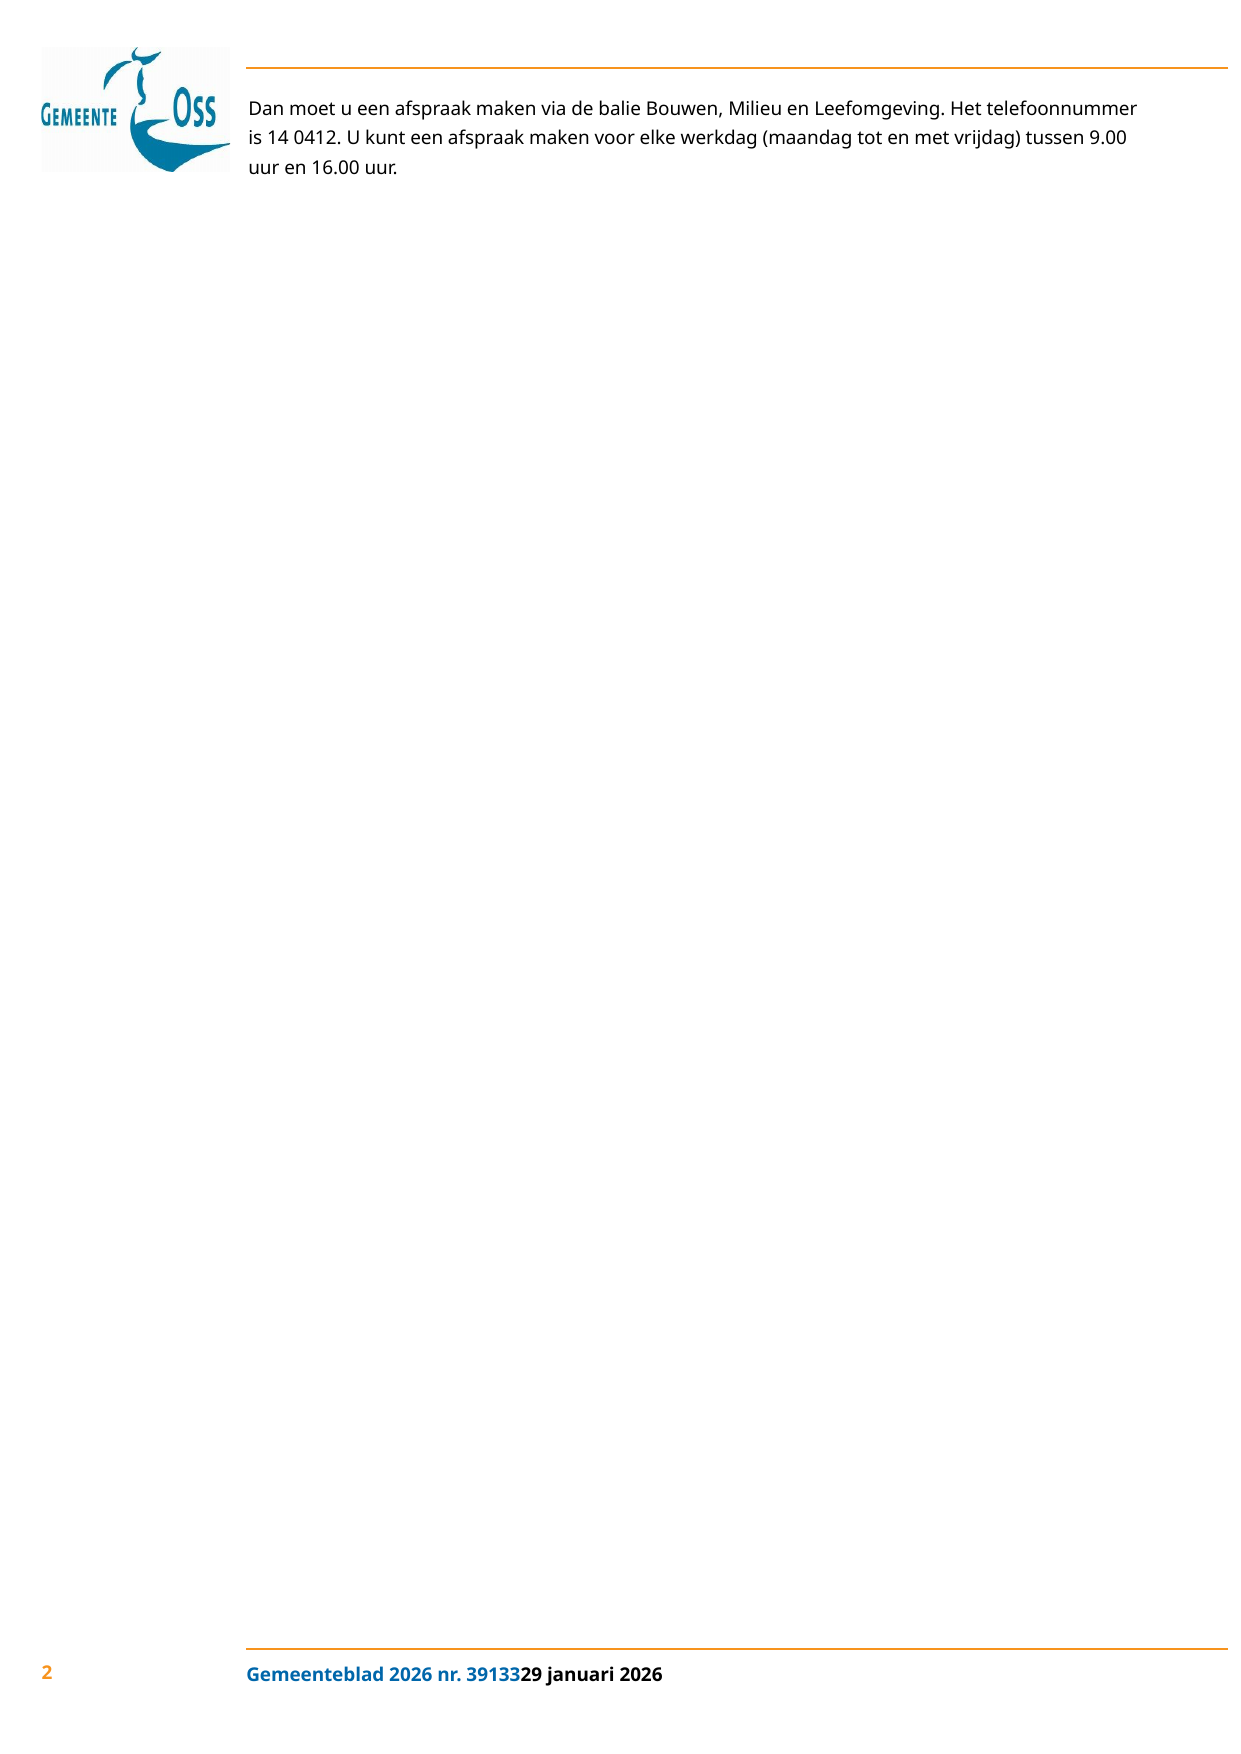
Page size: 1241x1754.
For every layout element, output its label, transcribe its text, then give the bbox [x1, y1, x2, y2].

text Dan moet u een afspraak maken via de balie Bouwen, Milieu en Leefomgeving. Het telefoonnummer is 14 0412. U kunt een afspraak maken voor elke werkdag (maandag tot en met vrijdag) tussen 9.00 uur en 16.00 uur. [248, 95, 1152, 180]
picture [41, 47, 231, 172]
